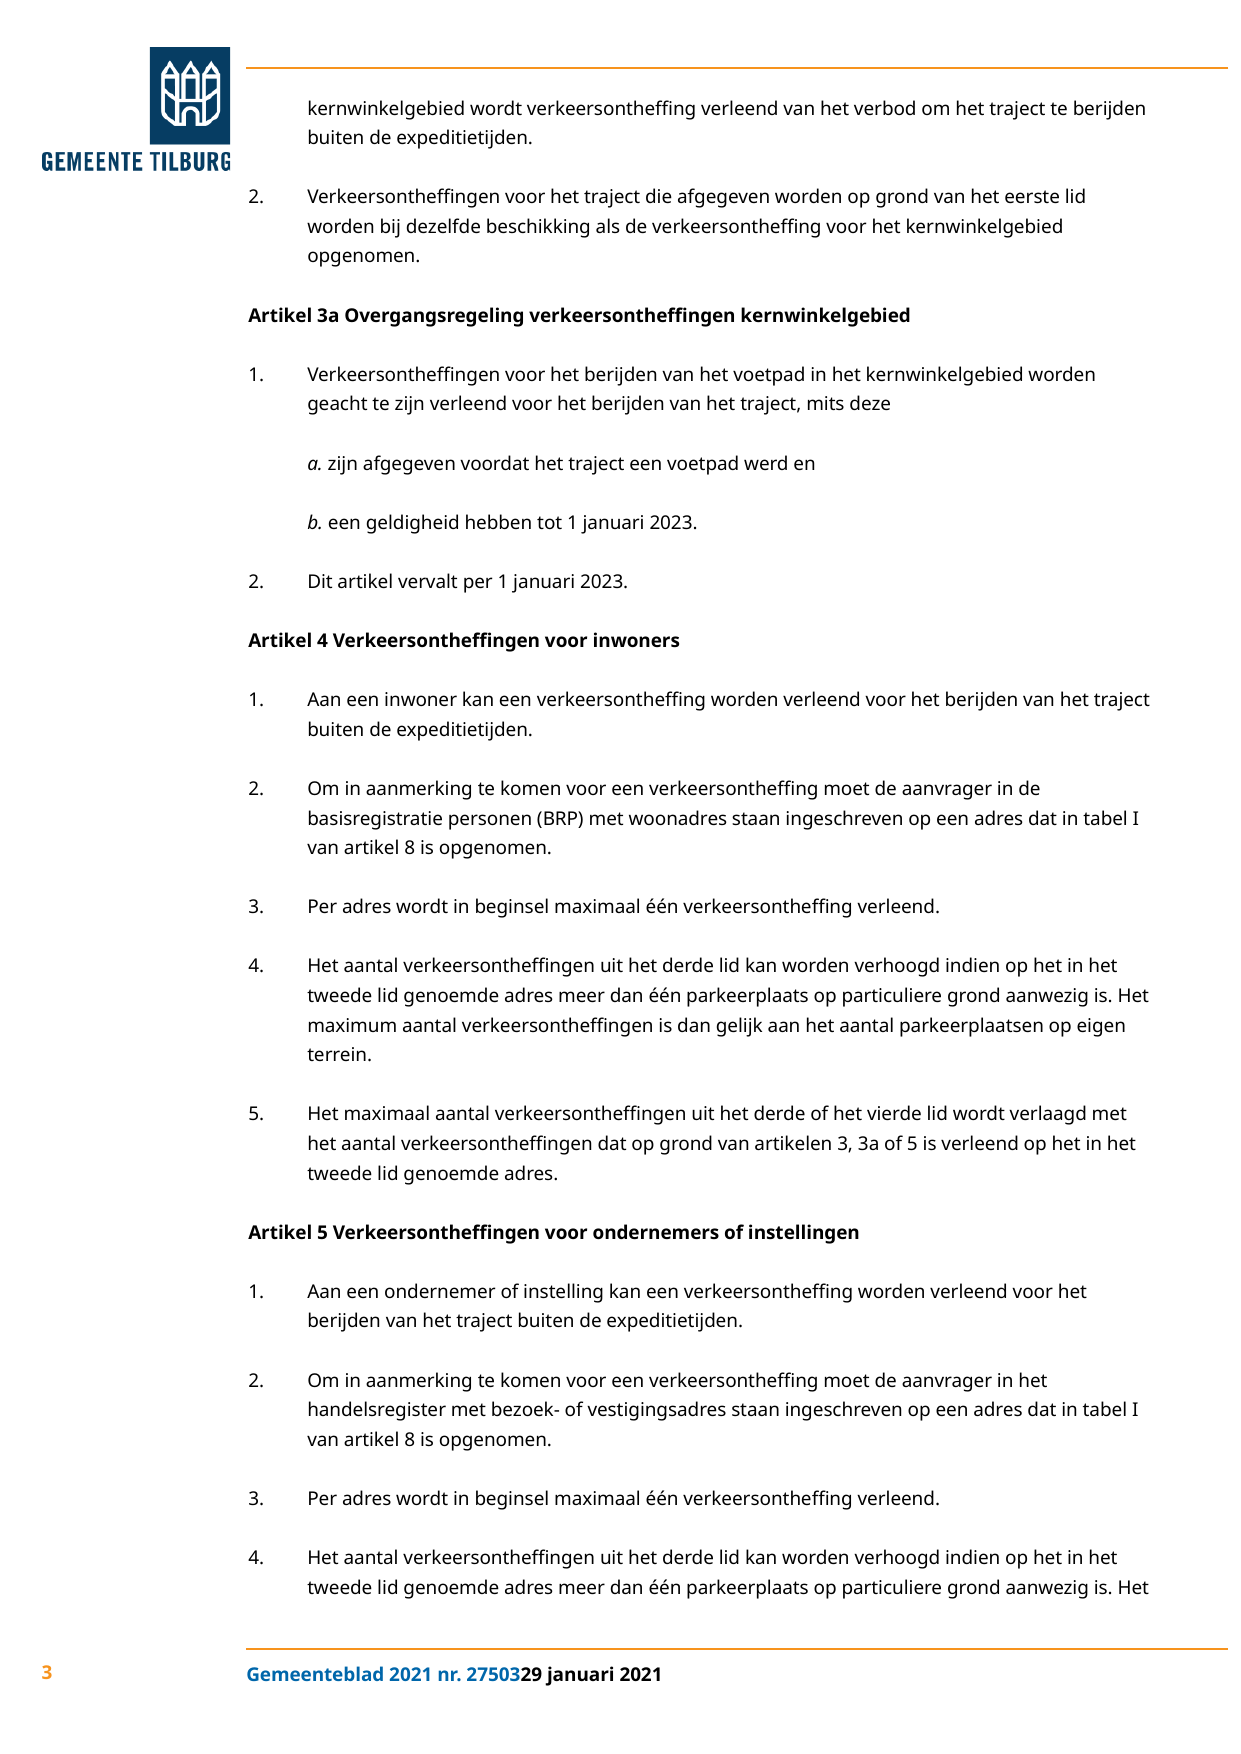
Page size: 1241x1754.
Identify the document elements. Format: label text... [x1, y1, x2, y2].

text Artikel 5 Verkeersontheffingen voor ondernemers of instellingen [248, 1219, 1152, 1245]
list Per adres wordt in beginsel maximaal één verkeersontheffing verleend. [248, 1485, 1152, 1511]
list Om in aanmerking te komen voor een verkeersontheffing moet de aanvrager in de basisregistratie personen (BRP) met woonadres staan ingeschreven op een adres dat in tabel I van artikel 8 is opgenomen. [248, 775, 1152, 860]
list a. zijn afgegeven voordat het traject een voetpad werd en [248, 450, 1152, 476]
picture [41, 47, 231, 172]
list Verkeersontheffingen voor het traject die afgegeven worden op grond van het eerste lid worden bij dezelfde beschikking als de verkeersontheffing voor het kernwinkelgebied opgenomen. [248, 183, 1152, 268]
list Het aantal verkeersontheffingen uit het derde lid kan worden verhoogd indien op het in het tweede lid genoemde adres meer dan één parkeerplaats op particuliere grond aanwezig is. Het [248, 1544, 1152, 1600]
list Per adres wordt in beginsel maximaal één verkeersontheffing verleend. [248, 893, 1152, 919]
list Dit artikel vervalt per 1 januari 2023. [248, 568, 1152, 594]
list Verkeersontheffingen voor het berijden van het voetpad in het kernwinkelgebied worden geacht te zijn verleend voor het berijden van het traject, mits deze [248, 361, 1152, 416]
list kernwinkelgebied wordt verkeersontheffing verleend van het verbod om het traject te berijden buiten de expeditietijden. [248, 95, 1152, 150]
list Het aantal verkeersontheffingen uit het derde lid kan worden verhoogd indien op het in het tweede lid genoemde adres meer dan één parkeerplaats op particuliere grond aanwezig is. Het maximum aantal verkeersontheffingen is dan gelijk aan het aantal parkeerplaatsen op eigen terrein. [248, 953, 1152, 1067]
list Aan een ondernemer of instelling kan een verkeersontheffing worden verleend voor het berijden van het traject buiten de expeditietijden. [248, 1278, 1152, 1333]
list Aan een inwoner kan een verkeersontheffing worden verleend voor het berijden van het traject buiten de expeditietijden. [248, 686, 1152, 742]
list Het maximaal aantal verkeersontheffingen uit het derde of het vierde lid wordt verlaagd met het aantal verkeersontheffingen dat op grond van artikelen 3, 3a of 5 is verleend op het in het tweede lid genoemde adres. [248, 1101, 1152, 1186]
list b. een geldigheid hebben tot 1 januari 2023. [248, 509, 1152, 535]
list Om in aanmerking te komen voor een verkeersontheffing moet de aanvrager in het handelsregister met bezoek- of vestigingsadres staan ingeschreven op een adres dat in tabel I van artikel 8 is opgenomen. [248, 1367, 1152, 1452]
text Artikel 4 Verkeersontheffingen voor inwoners [248, 627, 1152, 653]
text Artikel 3a Overgangsregeling verkeersontheffingen kernwinkelgebied [248, 302, 1152, 328]
